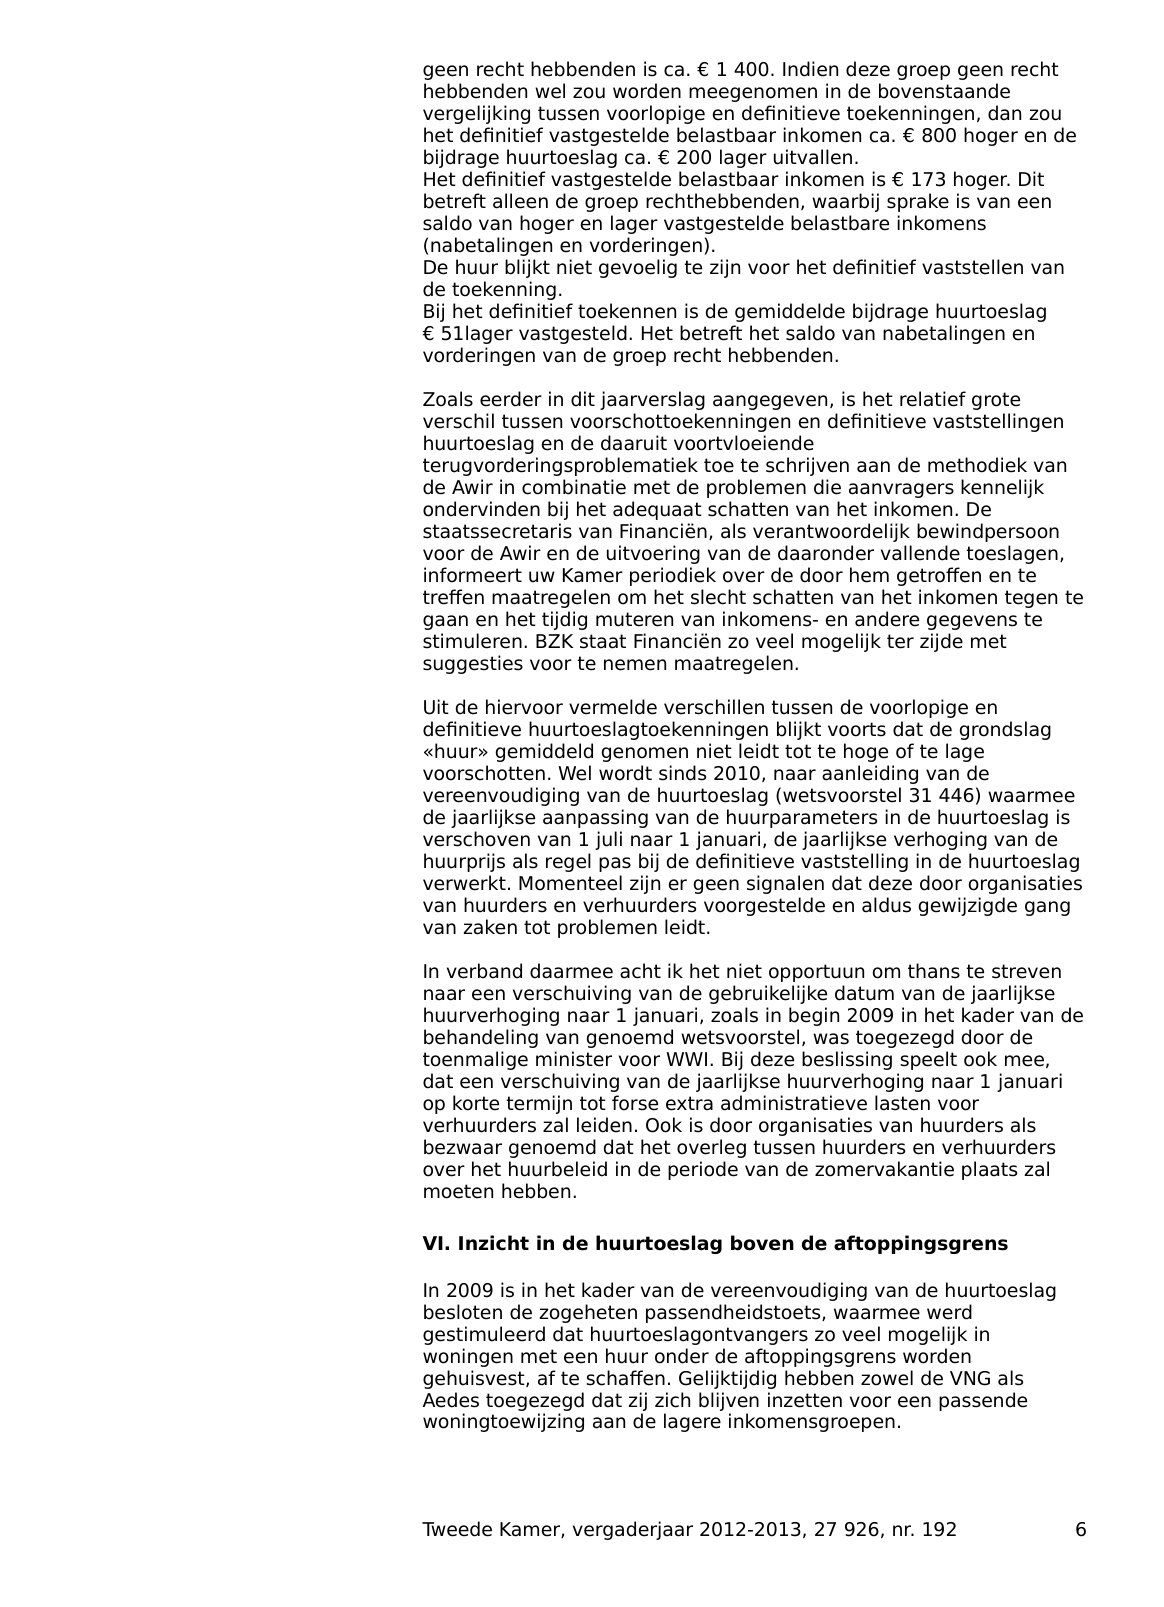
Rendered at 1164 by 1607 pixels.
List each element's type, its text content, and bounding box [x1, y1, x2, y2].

text In verband daarmee acht ik het niet opportuun om thans te streven naar een verschuiving van de gebruikelijke datum van de jaarlijkse huurverhoging naar 1 januari, zoals in begin 2009 in het kader van de behandeling van genoemd wetsvoorstel, was toegezegd door de toenmalige minister voor WWI. Bij deze beslissing speelt ook mee, dat een verschuiving van de jaarlijkse huurverhoging naar 1 januari op korte termijn tot forse extra administratieve lasten voor verhuurders zal leiden. Ook is door organisaties van huurders als bezwaar genoemd dat het overleg tussen huurders en verhuurders over het huurbeleid in de periode van de zomervakantie plaats zal moeten hebben. [422, 961, 1087, 1203]
text Zoals eerder in dit jaarverslag aangegeven, is het relatief grote verschil tussen voorschottoekenningen en definitieve vaststellingen huurtoeslag en de daaruit voortvloeiende terugvorderingsproblematiek toe te schrijven aan de methodiek van de Awir in combinatie met de problemen die aanvragers kennelijk ondervinden bij het adequaat schatten van het inkomen. De staatssecretaris van Financiën, als verantwoordelijk bewindpersoon voor de Awir en de uitvoering van de daaronder vallende toeslagen, informeert uw Kamer periodiek over de door hem getroffen en te treffen maatregelen om het slecht schatten van het inkomen tegen te gaan en het tijdig muteren van inkomens- en andere gegevens te stimuleren. BZK staat Financiën zo veel mogelijk ter zijde met suggesties voor te nemen maatregelen. [422, 389, 1087, 675]
text geen recht hebbenden is ca. € 1 400. Indien deze groep geen recht hebbenden wel zou worden meegenomen in de bovenstaande vergelijking tussen voorlopige en definitieve toekenningen, dan zou het definitief vastgestelde belastbaar inkomen ca. € 800 hoger en de bijdrage huurtoeslag ca. € 200 lager uitvallen. [422, 59, 1087, 169]
subtitle VI. Inzicht in de huurtoeslag boven de aftoppingsgrens [422, 1233, 1087, 1254]
text Uit de hiervoor vermelde verschillen tussen de voorlopige en definitieve huurtoeslagtoekenningen blijkt voorts dat de grondslag «huur» gemiddeld genomen niet leidt tot te hoge of te lage voorschotten. Wel wordt sinds 2010, naar aanleiding van de vereenvoudiging van de huurtoeslag (wetsvoorstel 31 446) waarmee de jaarlijkse aanpassing van de huurparameters in de huurtoeslag is verschoven van 1 juli naar 1 januari, de jaarlijkse verhoging van de huurprijs als regel pas bij de definitieve vaststelling in de huurtoeslag verwerkt. Momenteel zijn er geen signalen dat deze door organisaties van huurders en verhuurders voorgestelde en aldus gewijzigde gang van zaken tot problemen leidt. [422, 697, 1087, 939]
text De huur blijkt niet gevoelig te zijn voor het definitief vaststellen van de toekenning. [422, 257, 1087, 301]
text In 2009 is in het kader van de vereenvoudiging van de huurtoeslag besloten de zogeheten passendheidstoets, waarmee werd gestimuleerd dat huurtoeslagontvangers zo veel mogelijk in woningen met een huur onder de aftoppingsgrens worden gehuisvest, af te schaffen. Gelijktijdig hebben zowel de VNG als Aedes toegezegd dat zij zich blijven inzetten voor een passende woningtoewijzing aan de lagere inkomensgroepen. [422, 1279, 1087, 1433]
text Bij het definitief toekennen is de gemiddelde bijdrage huurtoeslag € 51lager vastgesteld. Het betreft het saldo van nabetalingen en vorderingen van de groep recht hebbenden. [422, 301, 1087, 367]
text Het definitief vastgestelde belastbaar inkomen is € 173 hoger. Dit betreft alleen de groep rechthebbenden, waarbij sprake is van een saldo van hoger en lager vastgestelde belastbare inkomens (nabetalingen en vorderingen). [422, 169, 1087, 257]
